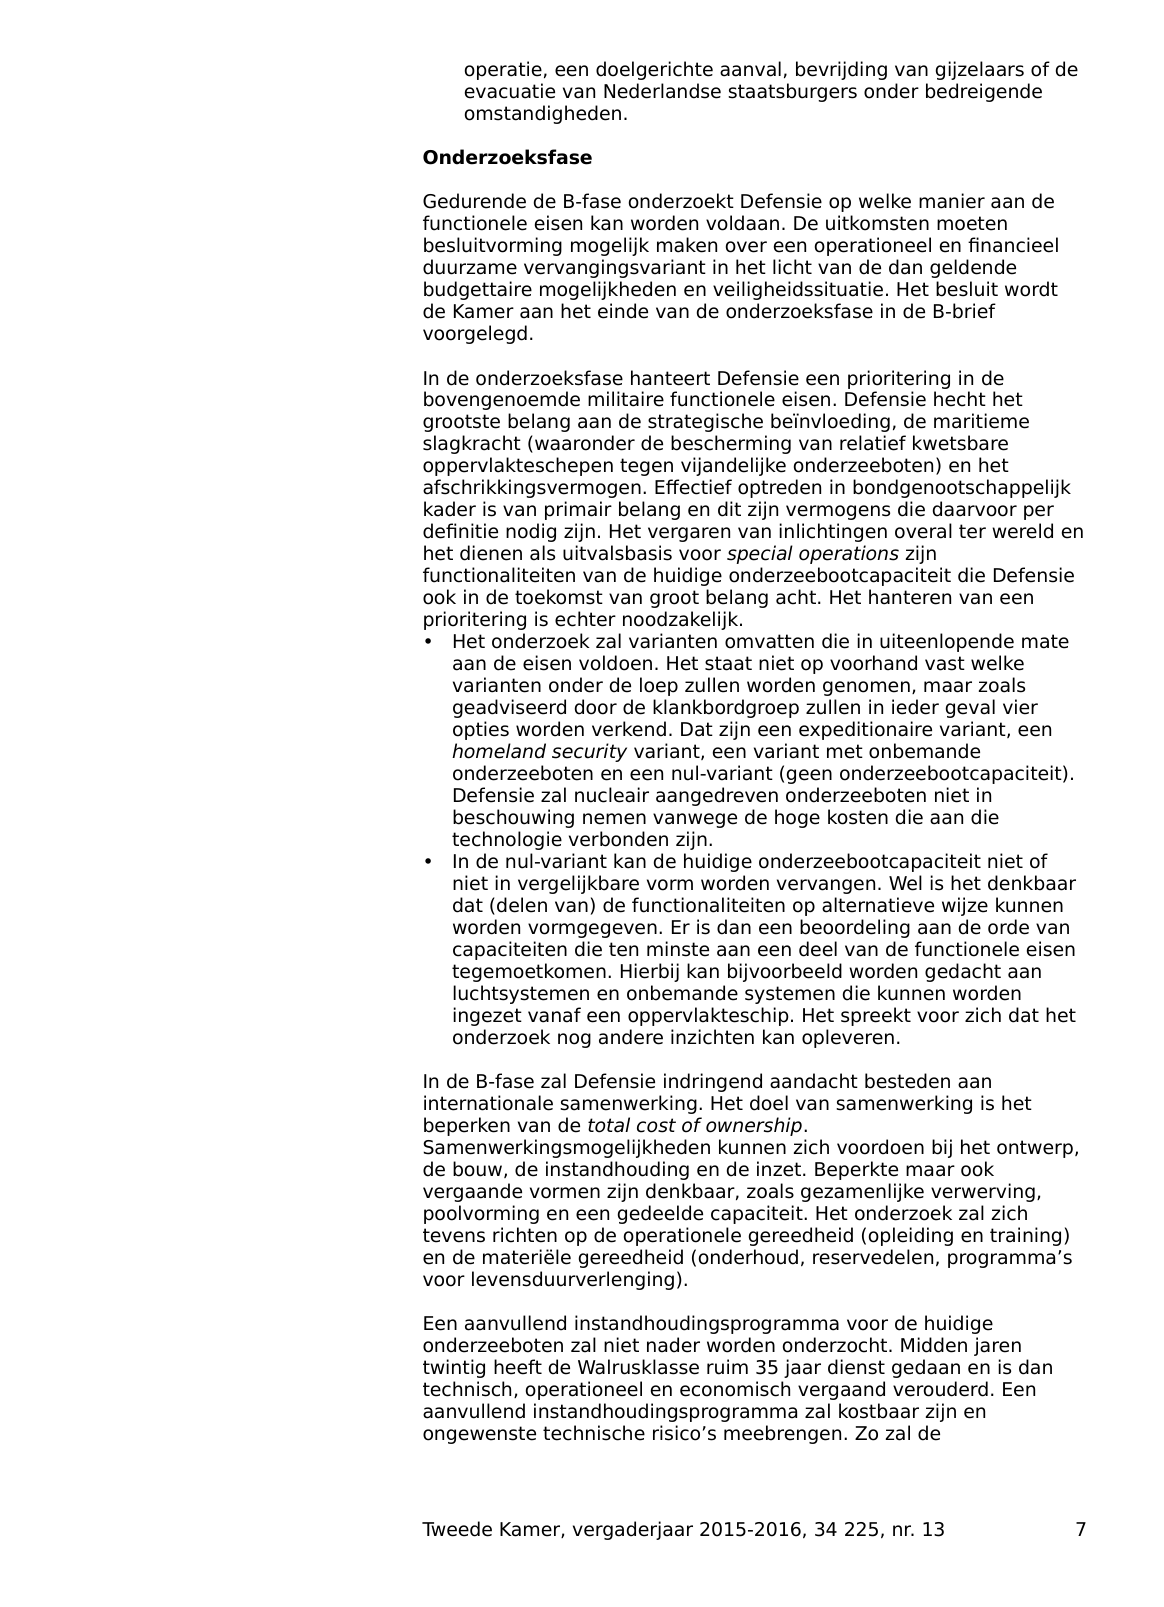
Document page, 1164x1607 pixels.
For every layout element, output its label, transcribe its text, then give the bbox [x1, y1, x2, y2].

text In de onderzoeksfase hanteert Defensie een prioritering in de bovengenoemde militaire functionele eisen. Defensie hecht het grootste belang aan de strategische beïnvloeding, de maritieme slagkracht (waaronder de bescherming van relatief kwetsbare oppervlakteschepen tegen vijandelijke onderzeeboten) en het afschrikkingsvermogen. Effectief optreden in bondgenootschappelijk kader is van primair belang en dit zijn vermogens die daarvoor per definitie nodig zijn. Het vergaren van inlichtingen overal ter wereld en het dienen als uitvalsbasis voor special operations zijn functionaliteiten van de huidige onderzeebootcapaciteit die Defensie ook in de toekomst van groot belang acht. Het hanteren van een prioritering is echter noodzakelijk. [422, 367, 1087, 631]
text Een aanvullend instandhoudingsprogramma voor de huidige onderzeeboten zal niet nader worden onderzocht. Midden jaren twintig heeft de Walrusklasse ruim 35 jaar dienst gedaan en is dan technisch, operationeel en economisch vergaand verouderd. Een aanvullend instandhoudingsprogramma zal kostbaar zijn en ongewenste technische risico’s meebrengen. Zo zal de [422, 1313, 1087, 1445]
subtitle Onderzoeksfase [422, 147, 1087, 169]
text operatie, een doelgerichte aanval, bevrijding van gijzelaars of de evacuatie van Nederlandse staatsburgers onder bedreigende omstandigheden. [422, 59, 1087, 125]
text • Het onderzoek zal varianten omvatten die in uiteenlopende mate aan de eisen voldoen. Het staat niet op voorhand vast welke varianten onder de loep zullen worden genomen, maar zoals geadviseerd door de klankbordgroep zullen in ieder geval vier opties worden verkend. Dat zijn een expeditionaire variant, een homeland security variant, een variant met onbemande onderzeeboten en een nul-variant (geen onderzeebootcapaciteit). Defensie zal nucleair aangedreven onderzeeboten niet in beschouwing nemen vanwege de hoge kosten die aan die technologie verbonden zijn. [422, 631, 1087, 851]
text In de B-fase zal Defensie indringend aandacht besteden aan internationale samenwerking. Het doel van samenwerking is het beperken van de total cost of ownership. Samenwerkingsmogelijkheden kunnen zich voordoen bij het ontwerp, de bouw, de instandhouding en de inzet. Beperkte maar ook vergaande vormen zijn denkbaar, zoals gezamenlijke verwerving, poolvorming en een gedeelde capaciteit. Het onderzoek zal zich tevens richten op de operationele gereedheid (opleiding en training) en de materiële gereedheid (onderhoud, reservedelen, programma’s voor levensduurverlenging). [422, 1071, 1087, 1291]
text • In de nul-variant kan de huidige onderzeebootcapaciteit niet of niet in vergelijkbare vorm worden vervangen. Wel is het denkbaar dat (delen van) de functionaliteiten op alternatieve wijze kunnen worden vormgegeven. Er is dan een beoordeling aan de orde van capaciteiten die ten minste aan een deel van de functionele eisen tegemoetkomen. Hierbij kan bijvoorbeeld worden gedacht aan luchtsystemen en onbemande systemen die kunnen worden ingezet vanaf een oppervlakteschip. Het spreekt voor zich dat het onderzoek nog andere inzichten kan opleveren. [422, 851, 1087, 1049]
text Gedurende de B-fase onderzoekt Defensie op welke manier aan de functionele eisen kan worden voldaan. De uitkomsten moeten besluitvorming mogelijk maken over een operationeel en financieel duurzame vervangingsvariant in het licht van de dan geldende budgettaire mogelijkheden en veiligheidssituatie. Het besluit wordt de Kamer aan het einde van de onderzoeksfase in de B-brief voorgelegd. [422, 191, 1087, 345]
